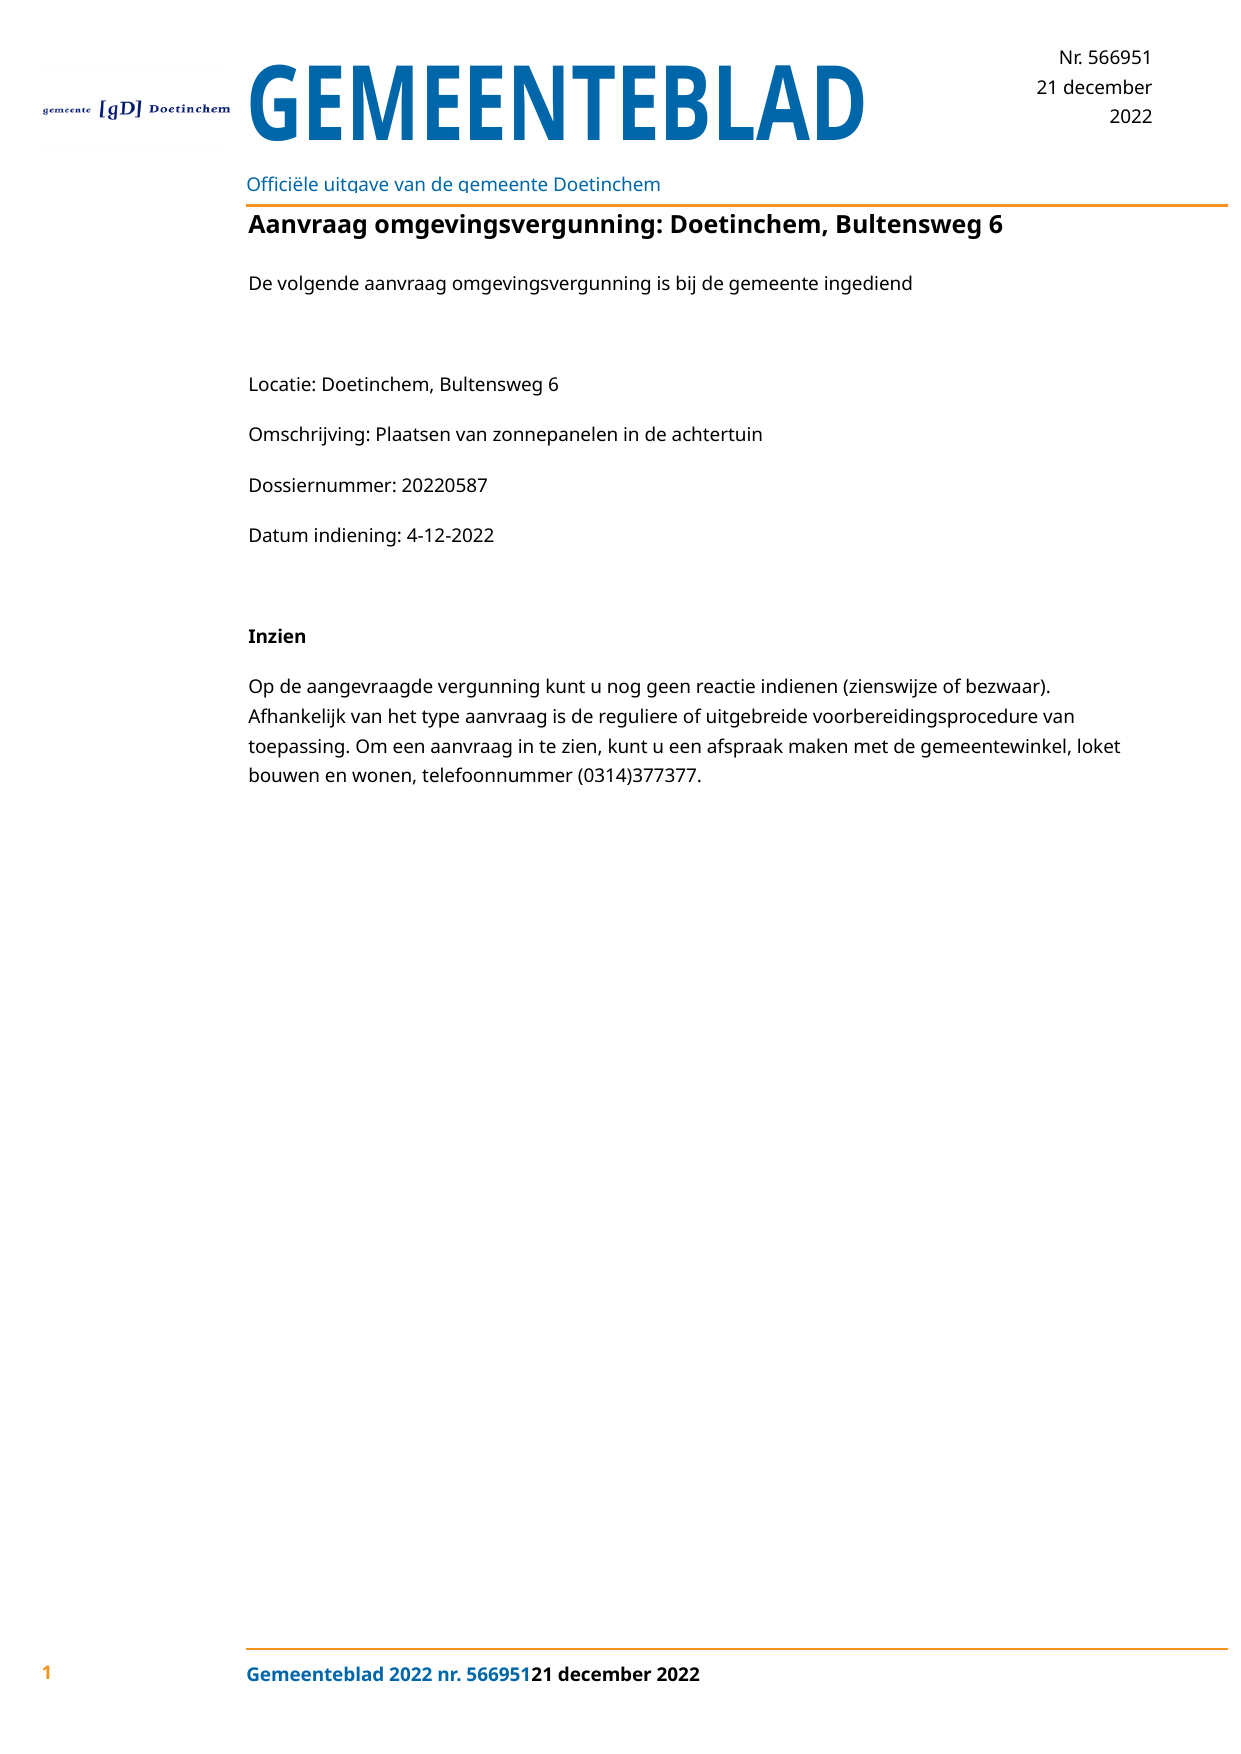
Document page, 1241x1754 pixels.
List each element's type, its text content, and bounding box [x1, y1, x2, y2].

text Locatie: Doetinchem, Bultensweg 6 [248, 371, 1152, 397]
text Dossiernummer: 20220587 [248, 472, 1152, 498]
text Omschrijving: Plaatsen van zonnepanelen in de achtertuin [248, 422, 1152, 447]
text Aanvraag omgevingsvergunning: Doetinchem, Bultensweg 6 [248, 207, 1152, 241]
text Datum indiening: 4-12-2022 [248, 522, 1152, 548]
text Inzien [248, 623, 1152, 649]
picture [41, 47, 231, 172]
text Op de aangevraagde vergunning kunt u nog geen reactie indienen (zienswijze of bezwaar). Afhankelijk van het type aanvraag is de reguliere of uitgebreide voorbereidingsprocedure van toepassing. Om een aanvraag in te zien, kunt u een afspraak maken met de gemeentewinkel, loket bouwen en wonen, telefoonnummer (0314)377377. [248, 674, 1152, 788]
text De volgende aanvraag omgevingsvergunning is bij de gemeente ingediend [248, 270, 1152, 296]
